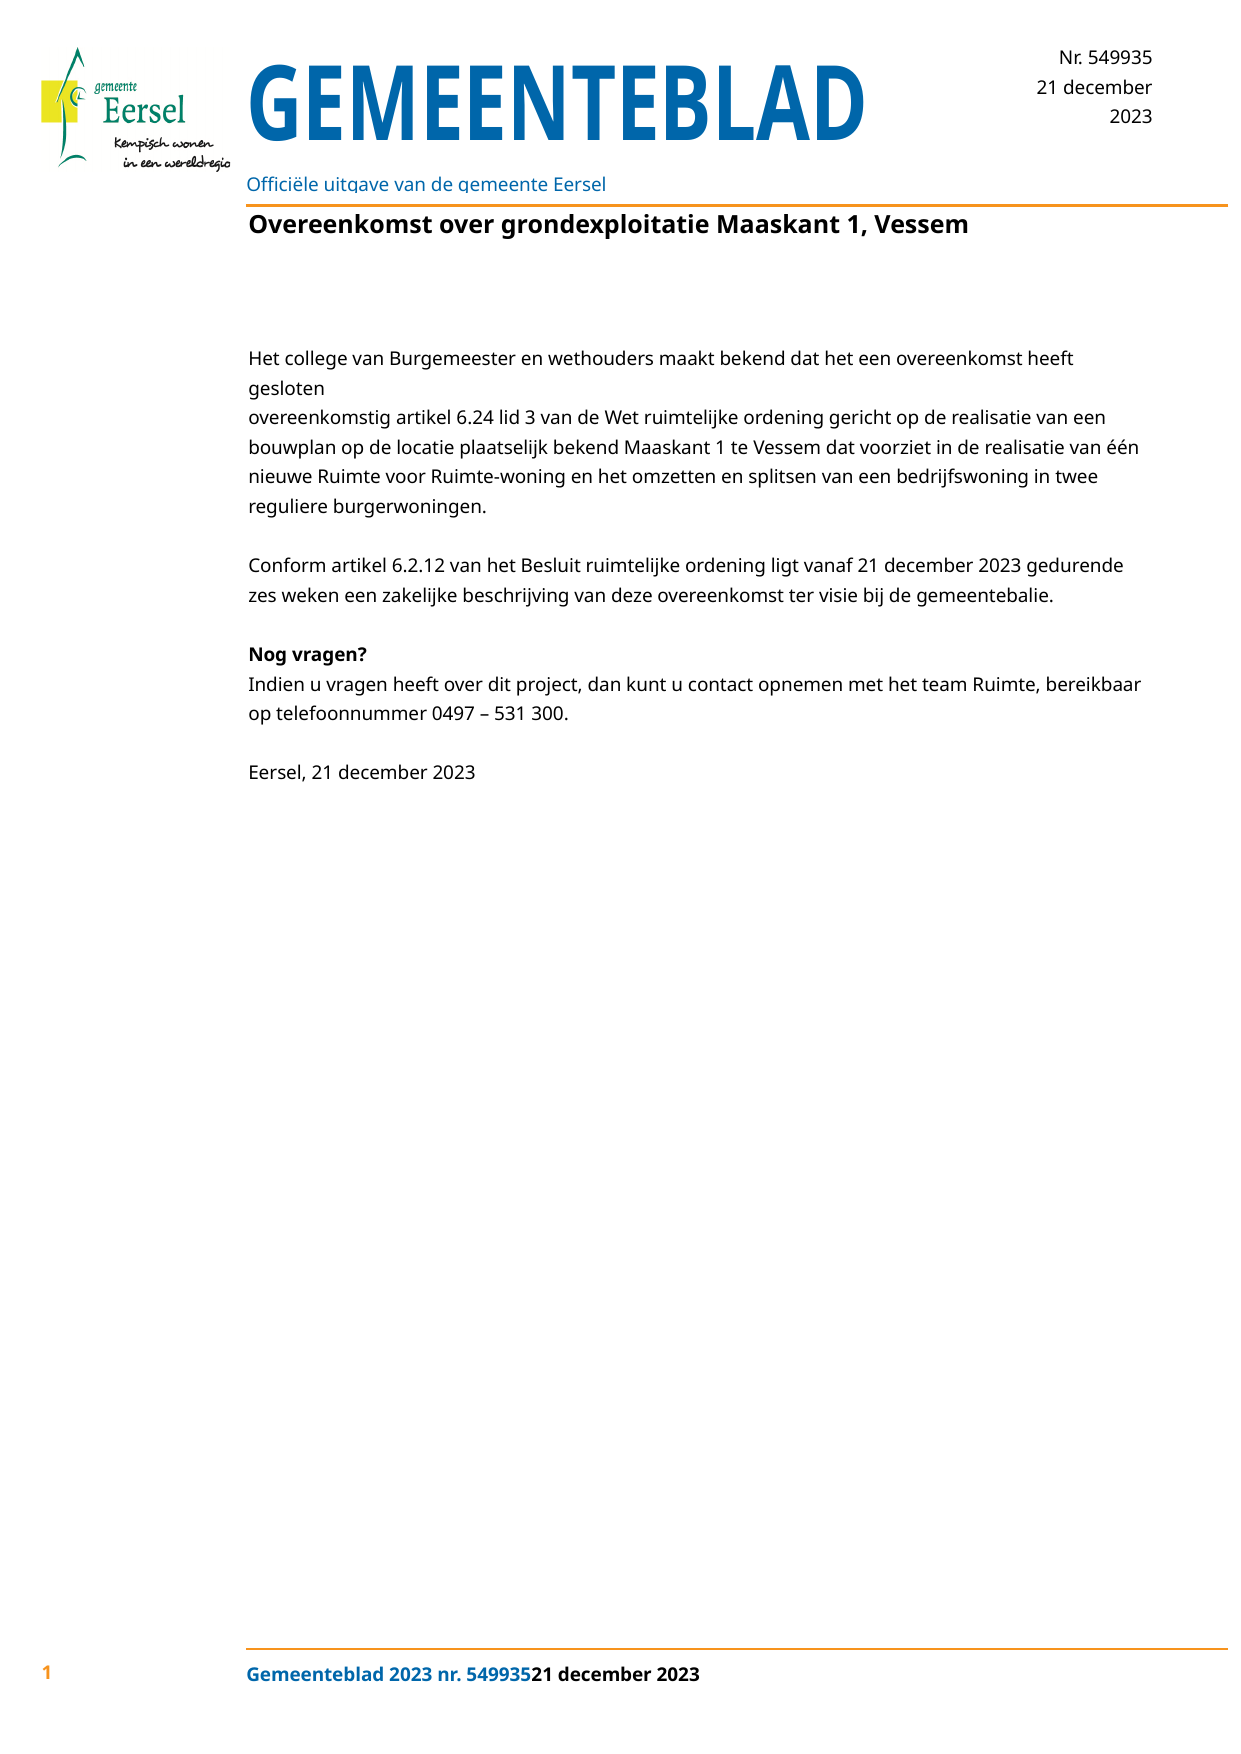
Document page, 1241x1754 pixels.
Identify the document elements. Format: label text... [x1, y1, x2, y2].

text Eersel, 21 december 2023 [248, 759, 1152, 785]
text Overeenkomst over grondexploitatie Maaskant 1, Vessem [248, 207, 1152, 241]
text Nog vragen? [248, 641, 1152, 667]
text Indien u vragen heeft over dit project, dan kunt u contact opnemen met het team Ruimte, bereikbaar op telefoonnummer 0497 – 531 300. [248, 671, 1152, 726]
picture [41, 47, 231, 172]
text overeenkomstig artikel 6.24 lid 3 van de Wet ruimtelijke ordening gericht op de realisatie van een bouwplan op de locatie plaatselijk bekend Maaskant 1 te Vessem dat voorziet in de realisatie van één nieuwe Ruimte voor Ruimte-woning en het omzetten en splitsen van een bedrijfswoning in twee reguliere burgerwoningen. [248, 404, 1152, 519]
text Het college van Burgemeester en wethouders maakt bekend dat het een overeenkomst heeft gesloten [248, 345, 1152, 401]
text Conform artikel 6.2.12 van het Besluit ruimtelijke ordening ligt vanaf 21 december 2023 gedurende zes weken een zakelijke beschrijving van deze overeenkomst ter visie bij de gemeentebalie. [248, 552, 1152, 608]
